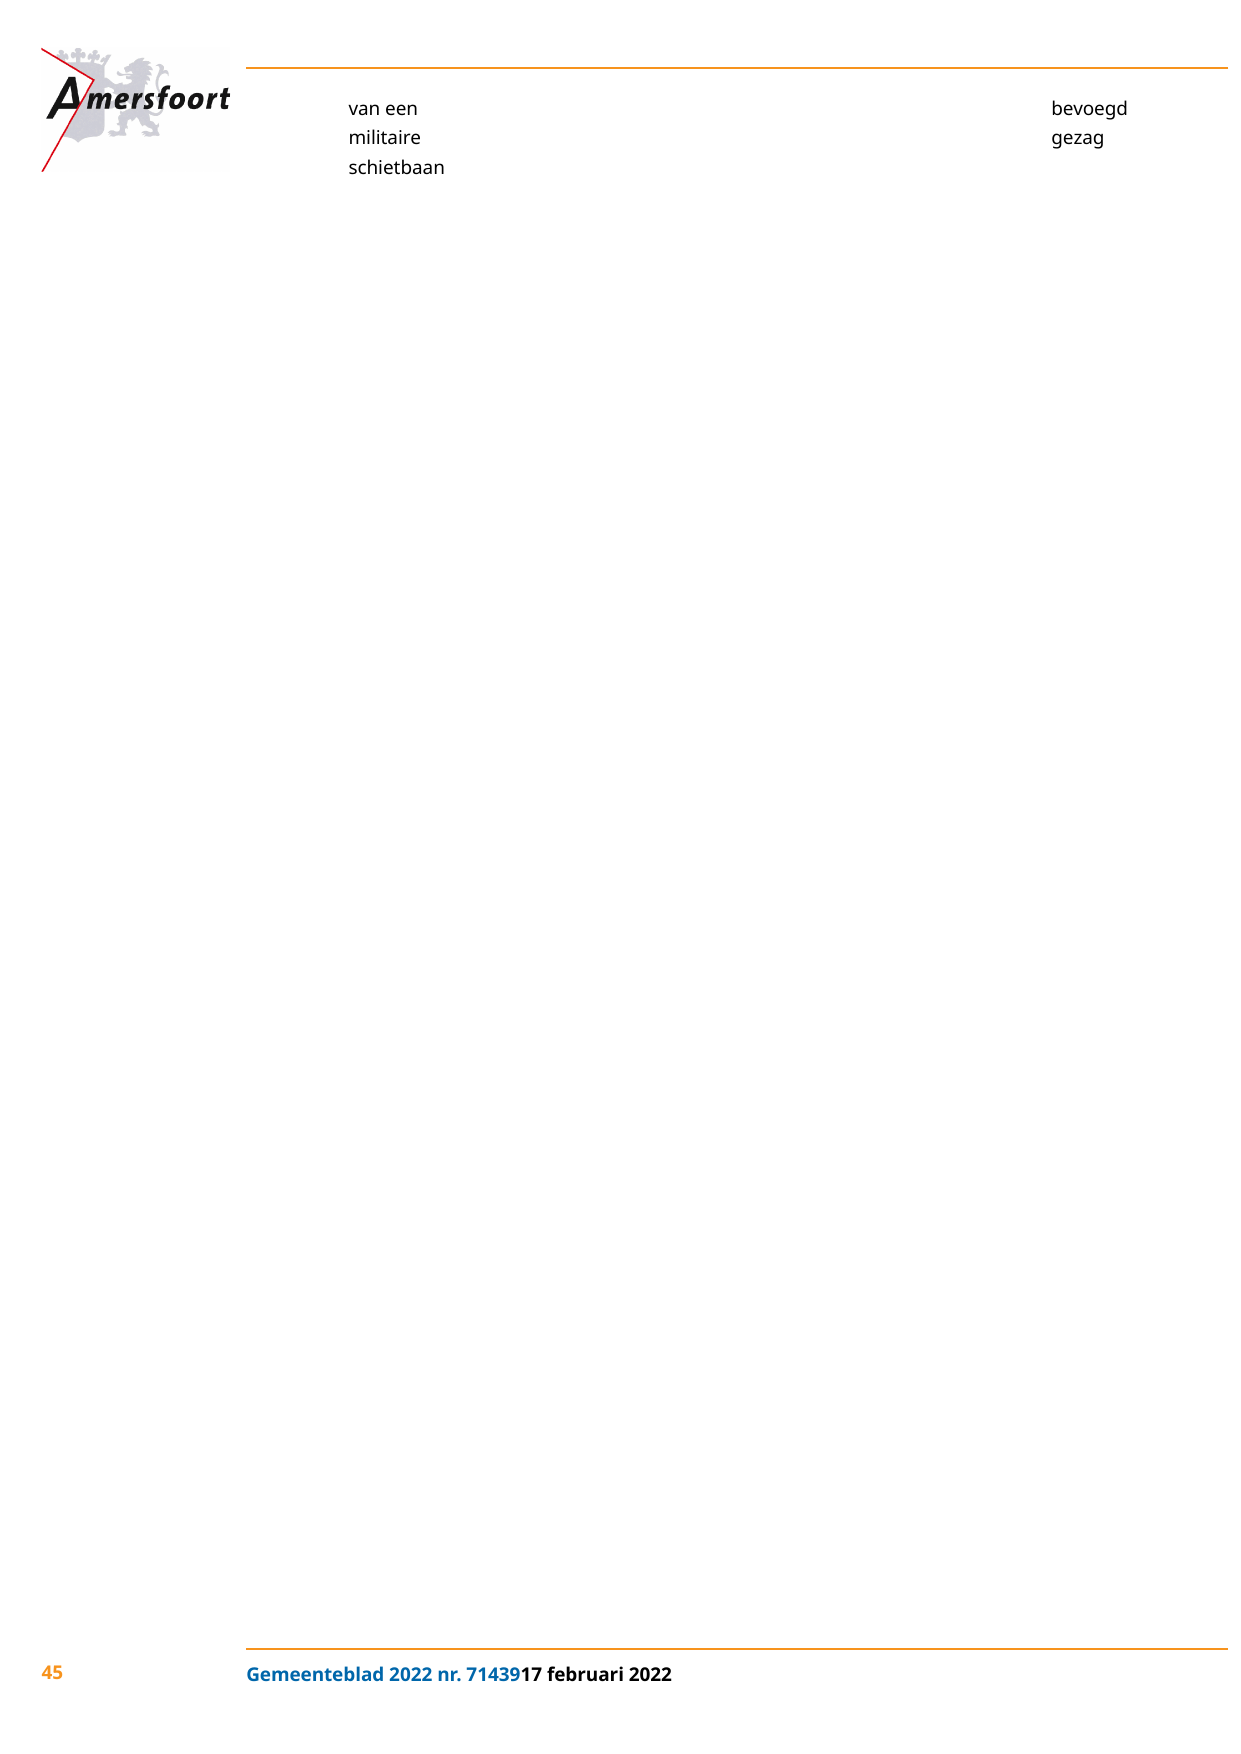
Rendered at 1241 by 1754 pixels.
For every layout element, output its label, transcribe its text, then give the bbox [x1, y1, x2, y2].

picture [41, 47, 231, 172]
table_cell [650, 95, 750, 180]
table_cell bevoegd gezag [1051, 95, 1152, 180]
table_cell van een militaire schietbaan [348, 95, 449, 180]
table_cell [449, 95, 549, 180]
table_cell [248, 95, 348, 180]
table_cell [951, 95, 1051, 180]
table_cell [549, 95, 649, 180]
table_cell [750, 95, 850, 180]
table_cell [850, 95, 951, 180]
